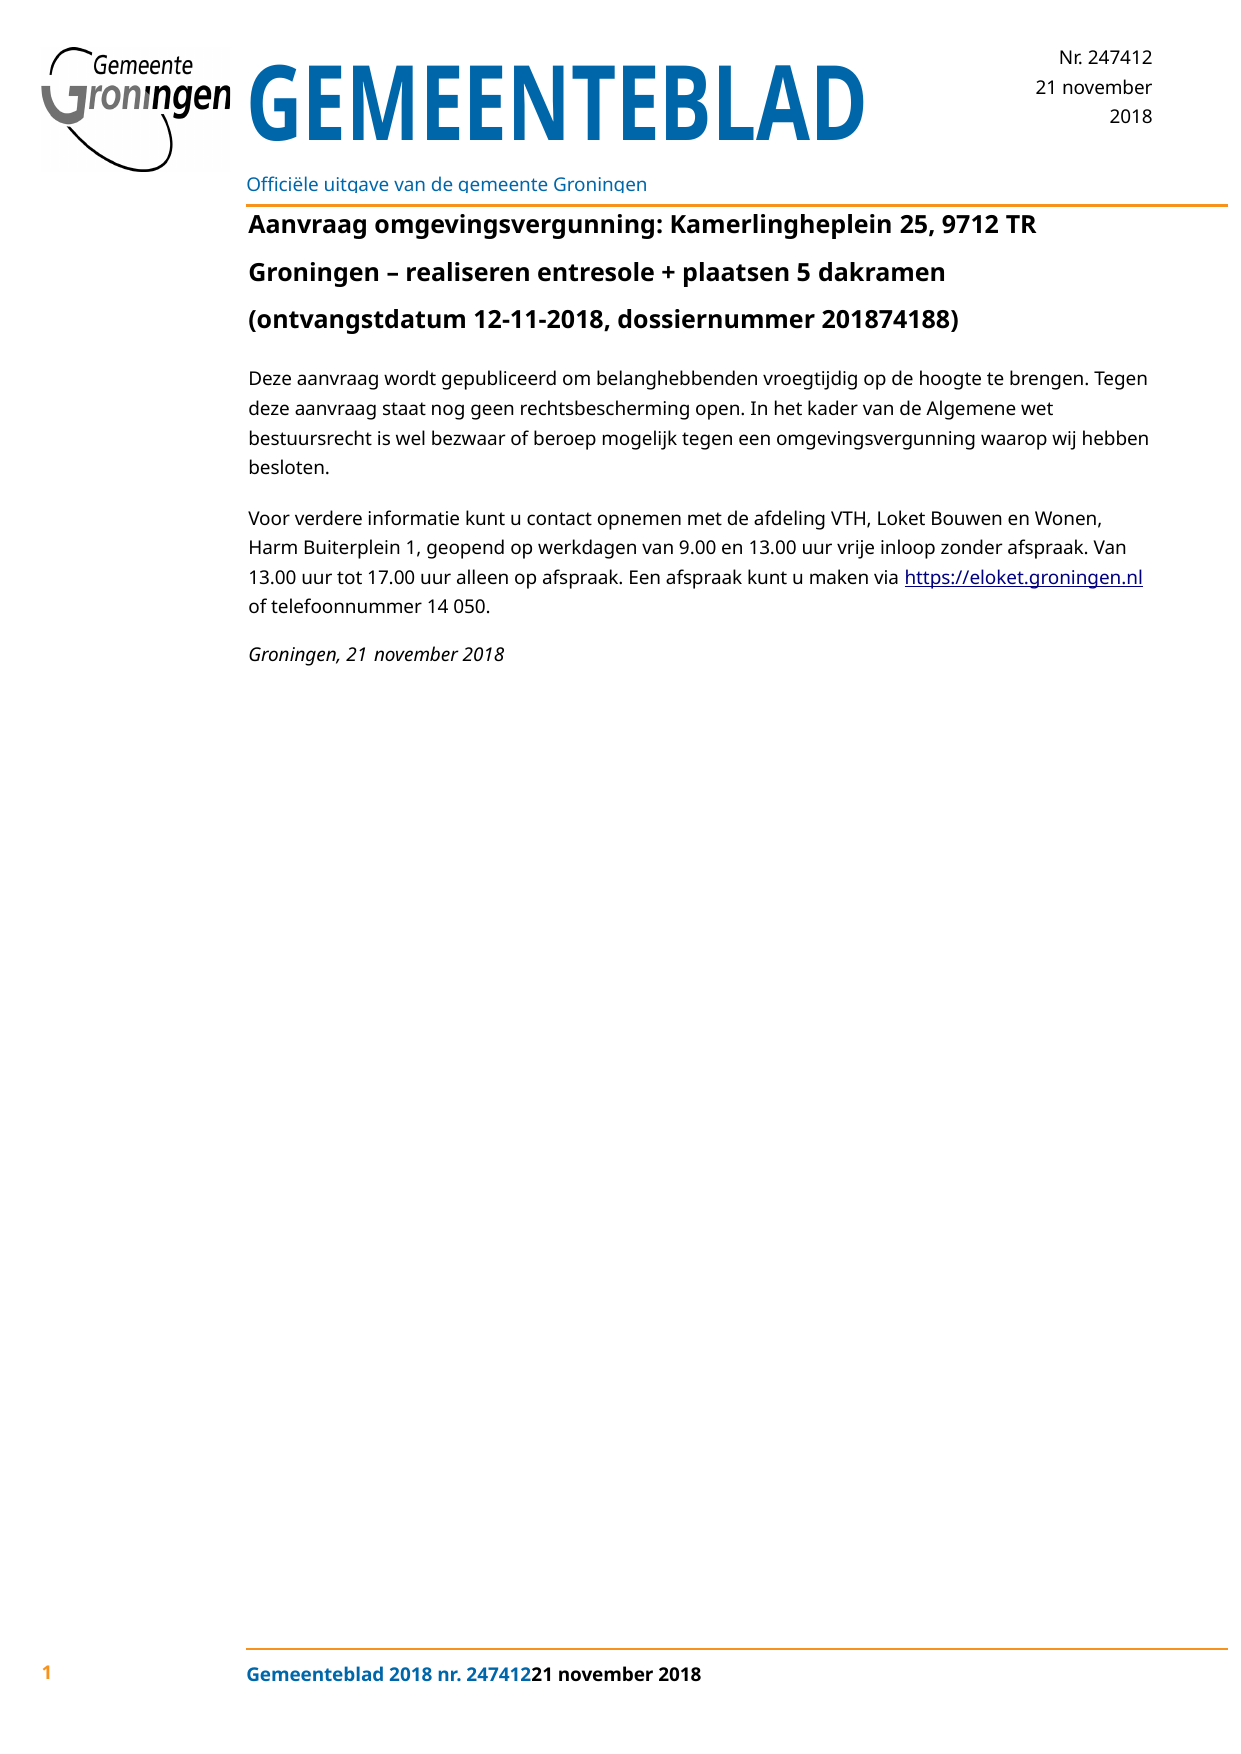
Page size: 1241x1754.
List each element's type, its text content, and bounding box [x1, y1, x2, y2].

text Deze aanvraag wordt gepubliceerd om belanghebbenden vroegtijdig op de hoogte te brengen. Tegen deze aanvraag staat nog geen rechtsbescherming open. In het kader van de Algemene wet bestuursrecht is wel bezwaar of beroep mogelijk tegen een omgevingsvergunning waarop wij hebben besloten. [248, 366, 1152, 480]
text Aanvraag omgevingsvergunning: Kamerlingheplein 25, 9712 TR Groningen – realiseren entresole + plaatsen 5 dakramen (ontvangstdatum 12-11-2018, dossiernummer 201874188) [248, 207, 1152, 336]
text Voor verdere informatie kunt u contact opnemen met de afdeling VTH, Loket Bouwen en Wonen, Harm Buiterplein 1, geopend op werkdagen van 9.00 en 13.00 uur vrije inloop zonder afspraak. Van 13.00 uur tot 17.00 uur alleen op afspraak. Een afspraak kunt u maken via https://eloket.groningen.nl of telefoonnummer 14 050. [248, 505, 1152, 619]
picture [41, 47, 231, 172]
text Groningen, 21 november 2018 [248, 641, 1152, 667]
